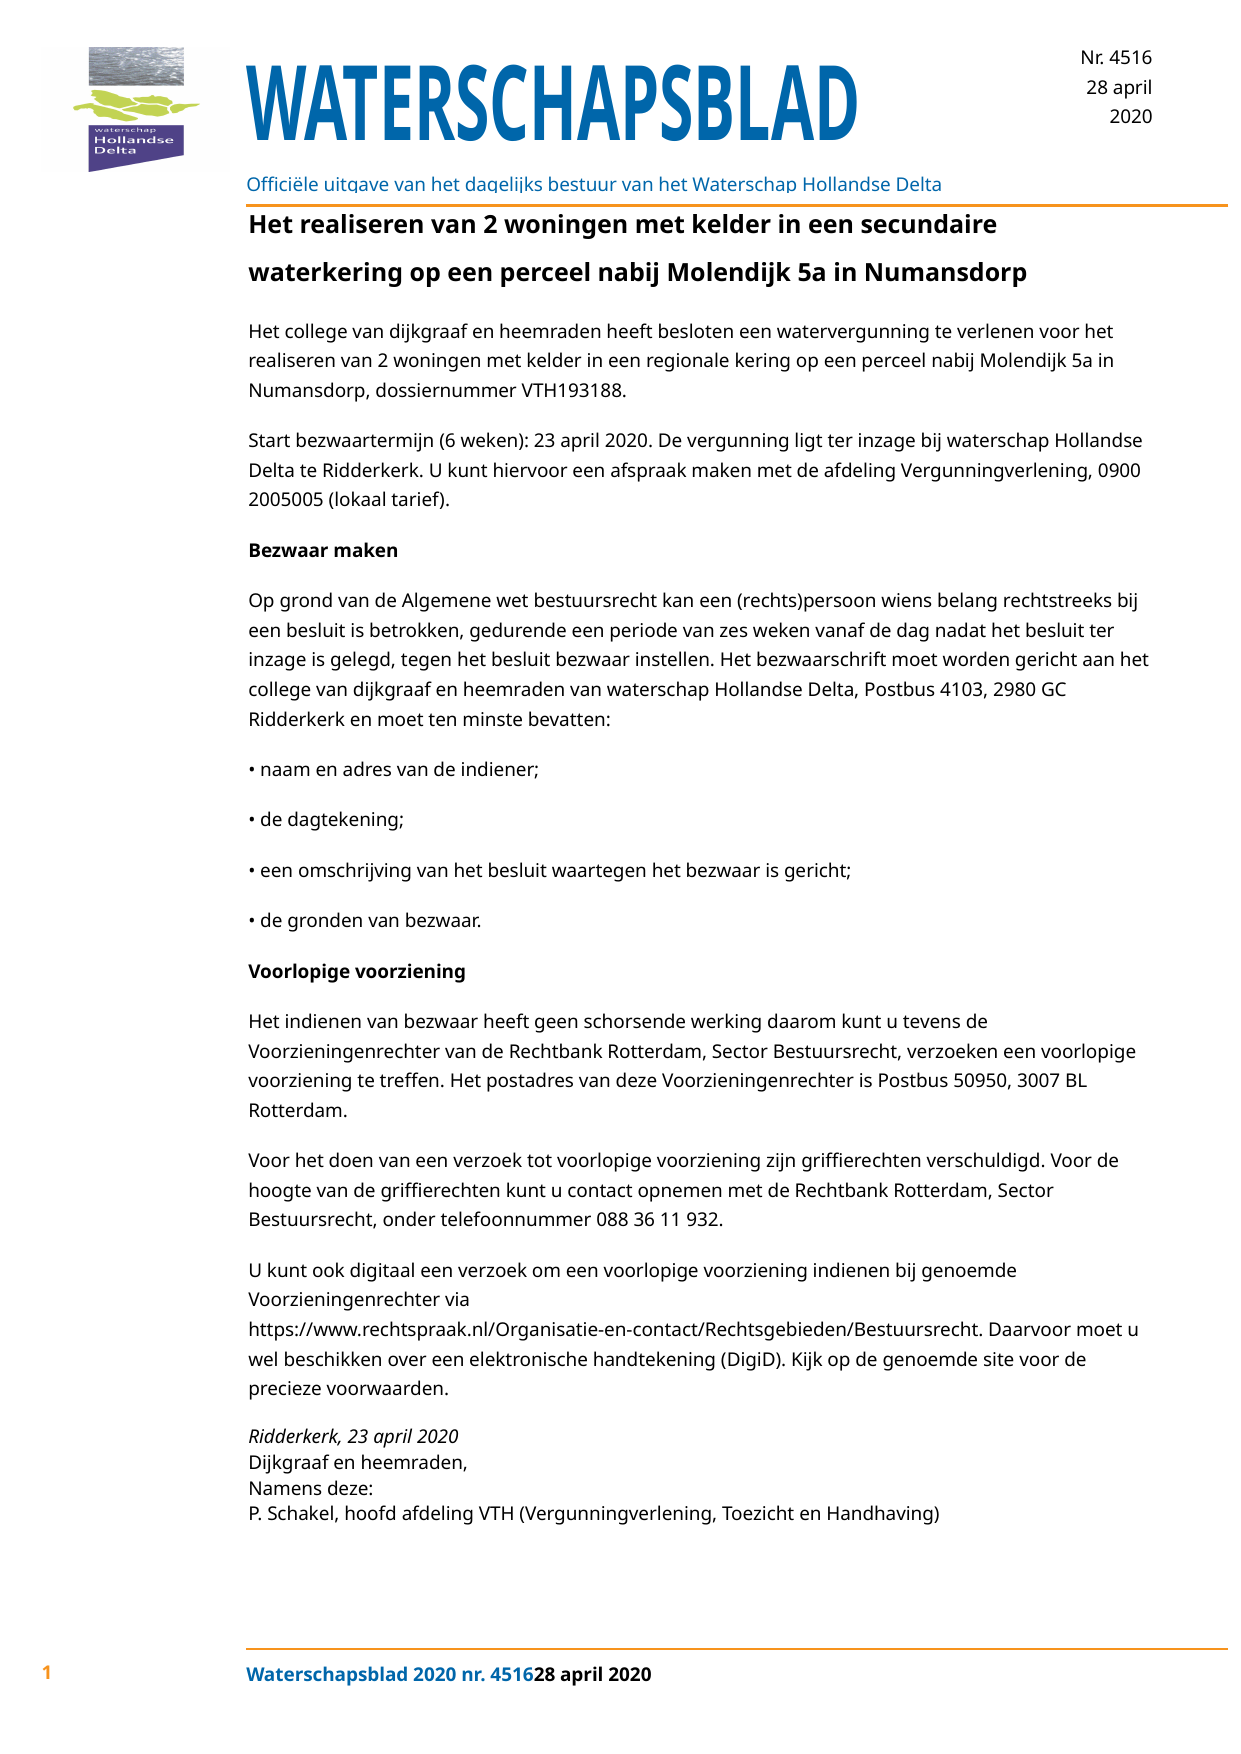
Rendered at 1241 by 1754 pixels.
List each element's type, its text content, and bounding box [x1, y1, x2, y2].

text Voor het doen van een verzoek tot voorlopige voorziening zijn griffierechten verschuldigd. Voor de hoogte van de griffierechten kunt u contact opnemen met de Rechtbank Rotterdam, Sector Bestuursrecht, onder telefoonnummer 088 36 11 932. [248, 1147, 1152, 1232]
text Ridderkerk, 23 april 2020 [248, 1423, 1152, 1449]
text Namens deze: [248, 1475, 1152, 1500]
text • een omschrijving van het besluit waartegen het bezwaar is gericht; [248, 857, 1152, 883]
text • de gronden van bezwaar. [248, 907, 1152, 933]
text • de dagtekening; [248, 807, 1152, 832]
text P. Schakel, hoofd afdeling VTH (Vergunningverlening, Toezicht en Handhaving) [248, 1500, 1152, 1526]
text Op grond van de Algemene wet bestuursrecht kan een (rechts)persoon wiens belang rechtstreeks bij een besluit is betrokken, gedurende een periode van zes weken vanaf de dag nadat het besluit ter inzage is gelegd, tegen het besluit bezwaar instellen. Het bezwaarschrift moet worden gericht aan het college van dijkgraaf en heemraden van waterschap Hollandse Delta, Postbus 4103, 2980 GC Ridderkerk en moet ten minste bevatten: [248, 587, 1152, 732]
text Het indienen van bezwaar heeft geen schorsende werking daarom kunt u tevens de Voorzieningenrechter van de Rechtbank Rotterdam, Sector Bestuursrecht, verzoeken een voorlopige voorziening te treffen. Het postadres van deze Voorzieningenrechter is Postbus 50950, 3007 BL Rotterdam. [248, 1008, 1152, 1123]
text Voorlopige voorziening [248, 958, 1152, 984]
text Start bezwaartermijn (6 weken): 23 april 2020. De vergunning ligt ter inzage bij waterschap Hollandse Delta te Ridderkerk. U kunt hiervoor een afspraak maken met de afdeling Vergunningverlening, 0900 2005005 (lokaal tarief). [248, 427, 1152, 512]
text Het college van dijkgraaf en heemraden heeft besloten een watervergunning te verlenen voor het realiseren van 2 woningen met kelder in een regionale kering op een perceel nabij Molendijk 5a in Numansdorp, dossiernummer VTH193188. [248, 318, 1152, 403]
picture [41, 47, 231, 172]
text • naam en adres van de indiener; [248, 756, 1152, 782]
text Bezwaar maken [248, 537, 1152, 563]
text Het realiseren van 2 woningen met kelder in een secundaire waterkering op een perceel nabij Molendijk 5a in Numansdorp [248, 207, 1152, 288]
text U kunt ook digitaal een verzoek om een voorlopige voorziening indienen bij genoemde Voorzieningenrechter via https://www.rechtspraak.nl/Organisatie-en-contact/Rechtsgebieden/Bestuursrecht. Daarvoor moet u wel beschikken over een elektronische handtekening (DigiD). Kijk op de genoemde site voor de precieze voorwaarden. [248, 1257, 1152, 1401]
text Dijkgraaf en heemraden, [248, 1449, 1152, 1475]
